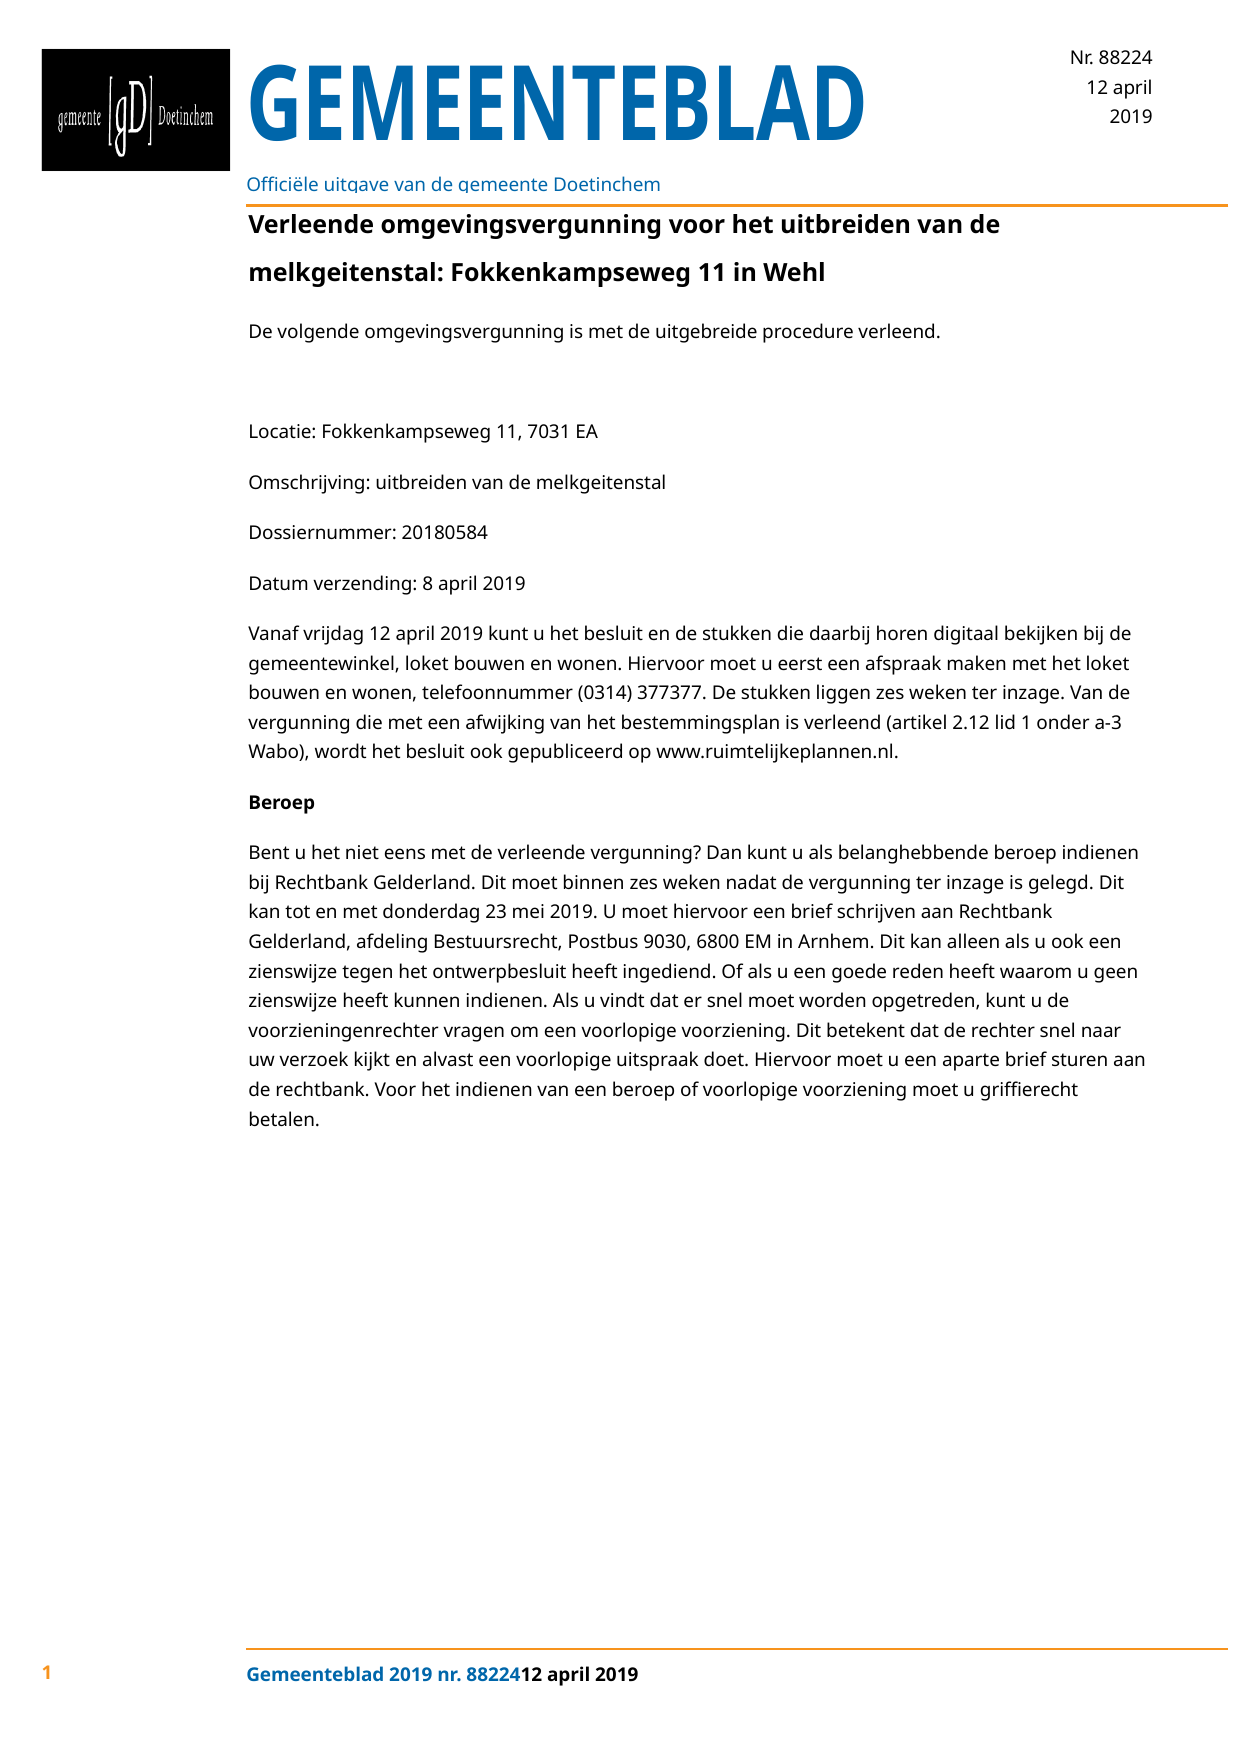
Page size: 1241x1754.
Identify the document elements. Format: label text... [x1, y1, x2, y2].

text Dossiernummer: 20180584 [248, 519, 1152, 545]
text Verleende omgevingsvergunning voor het uitbreiden van de melkgeitenstal: Fokkenkampseweg 11 in Wehl [248, 207, 1152, 288]
text Vanaf vrijdag 12 april 2019 kunt u het besluit en de stukken die daarbij horen digitaal bekijken bij de gemeentewinkel, loket bouwen en wonen. Hiervoor moet u eerst een afspraak maken met het loket bouwen en wonen, telefoonnummer (0314) 377377. De stukken liggen zes weken ter inzage. Van de vergunning die met een afwijking van het bestemmingsplan is verleend (artikel 2.12 lid 1 onder a-3 Wabo), wordt het besluit ook gepubliceerd op www.ruimtelijkeplannen.nl. [248, 620, 1152, 764]
text Locatie: Fokkenkampseweg 11, 7031 EA [248, 419, 1152, 444]
text De volgende omgevingsvergunning is met de uitgebreide procedure verleend. [248, 318, 1152, 344]
picture [41, 47, 231, 172]
text Bent u het niet eens met de verleende vergunning? Dan kunt u als belanghebbende beroep indienen bij Rechtbank Gelderland. Dit moet binnen zes weken nadat de vergunning ter inzage is gelegd. Dit kan tot en met donderdag 23 mei 2019. U moet hiervoor een brief schrijven aan Rechtbank Gelderland, afdeling Bestuursrecht, Postbus 9030, 6800 EM in Arnhem. Dit kan alleen als u ook een zienswijze tegen het ontwerpbesluit heeft ingediend. Of als u een goede reden heeft waarom u geen zienswijze heeft kunnen indienen. Als u vindt dat er snel moet worden opgetreden, kunt u de voorzieningenrechter vragen om een voorlopige voorziening. Dit betekent dat de rechter snel naar uw verzoek kijkt en alvast een voorlopige uitspraak doet. Hiervoor moet u een aparte brief sturen aan de rechtbank. Voor het indienen van een beroep of voorlopige voorziening moet u griffierecht betalen. [248, 839, 1152, 1132]
text Datum verzending: 8 april 2019 [248, 570, 1152, 596]
text Omschrijving: uitbreiden van de melkgeitenstal [248, 469, 1152, 495]
text Beroep [248, 789, 1152, 815]
